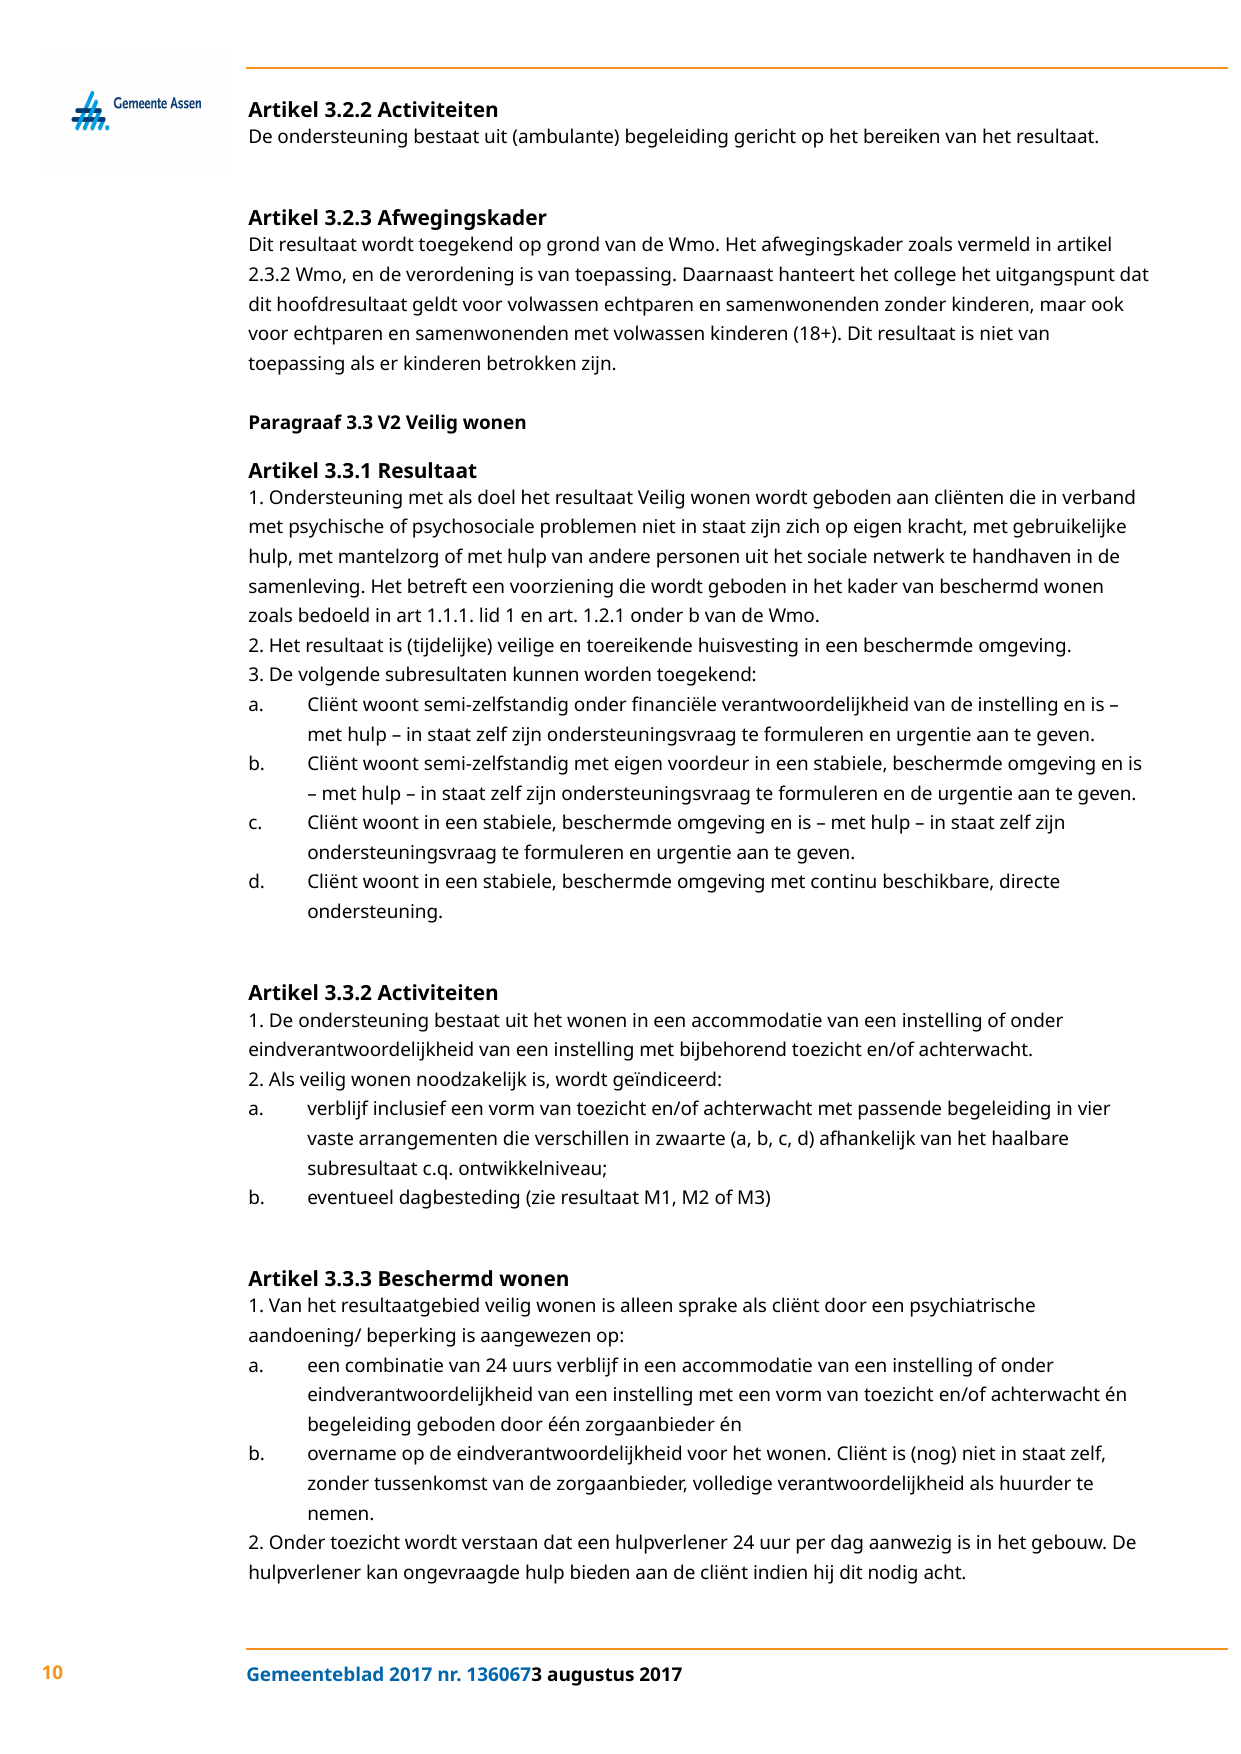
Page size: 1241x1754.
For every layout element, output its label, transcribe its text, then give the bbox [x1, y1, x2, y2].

text Artikel 3.3.1 Resultaat [248, 456, 1152, 484]
text Artikel 3.2.3 Afwegingskader [248, 203, 1152, 232]
text 2. Als veilig wonen noodzakelijk is, wordt geïndiceerd: [248, 1066, 1152, 1092]
text 1. Ondersteuning met als doel het resultaat Veilig wonen wordt geboden aan cliënten die in verband met psychische of psychosociale problemen niet in staat zijn zich op eigen kracht, met gebruikelijke hulp, met mantelzorg of met hulp van andere personen uit het sociale netwerk te handhaven in de samenleving. Het betreft een voorziening die wordt geboden in het kader van beschermd wonen zoals bedoeld in art 1.1.1. lid 1 en art. 1.2.1 onder b van de Wmo. [248, 484, 1152, 628]
picture [41, 47, 231, 172]
text 3. De volgende subresultaten kunnen worden toegekend: [248, 662, 1152, 687]
list een combinatie van 24 uurs verblijf in een accommodatie van een instelling of onder eindverantwoordelijkheid van een instelling met een vorm van toezicht en/of achterwacht én begeleiding geboden door één zorgaanbieder én [248, 1352, 1152, 1437]
text Artikel 3.2.2 Activiteiten [248, 95, 1152, 123]
text Artikel 3.3.3 Beschermd wonen [248, 1264, 1152, 1293]
list overname op de eindverantwoordelijkheid voor het wonen. Cliënt is (nog) niet in staat zelf, zonder tussenkomst van de zorgaanbieder, volledige verantwoordelijkheid als huurder te nemen. [248, 1441, 1152, 1526]
text Artikel 3.3.2 Activiteiten [248, 978, 1152, 1007]
list eventueel dagbesteding (zie resultaat M1, M2 of M3) [248, 1184, 1152, 1210]
text 2. Onder toezicht wordt verstaan dat een hulpverlener 24 uur per dag aanwezig is in het gebouw. De hulpverlener kan ongevraagde hulp bieden aan de cliënt indien hij dit nodig acht. [248, 1529, 1152, 1585]
text 1. De ondersteuning bestaat uit het wonen in een accommodatie van een instelling of onder eindverantwoordelijkheid van een instelling met bijbehorend toezicht en/of achterwacht. [248, 1007, 1152, 1062]
list Cliënt woont in een stabiele, beschermde omgeving met continu beschikbare, directe ondersteuning. [248, 869, 1152, 924]
text 2. Het resultaat is (tijdelijke) veilige en toereikende huisvesting in een beschermde omgeving. [248, 632, 1152, 658]
text Dit resultaat wordt toegekend op grond van de Wmo. Het afwegingskader zoals vermeld in artikel 2.3.2 Wmo, en de verordening is van toepassing. Daarnaast hanteert het college het uitgangspunt dat dit hoofdresultaat geldt voor volwassen echtparen en samenwonenden zonder kinderen, maar ook voor echtparen en samenwonenden met volwassen kinderen (18+). Dit resultaat is niet van toepassing als er kinderen betrokken zijn. [248, 232, 1152, 376]
list verblijf inclusief een vorm van toezicht en/of achterwacht met passende begeleiding in vier vaste arrangementen die verschillen in zwaarte (a, b, c, d) afhankelijk van het haalbare subresultaat c.q. ontwikkelniveau; [248, 1096, 1152, 1180]
text Paragraaf 3.3 V2 Veilig wonen [248, 409, 1152, 435]
text De ondersteuning bestaat uit (ambulante) begeleiding gericht op het bereiken van het resultaat. [248, 123, 1152, 149]
list Cliënt woont semi-zelfstandig met eigen voordeur in een stabiele, beschermde omgeving en is – met hulp – in staat zelf zijn ondersteuningsvraag te formuleren en de urgentie aan te geven. [248, 750, 1152, 806]
text 1. Van het resultaatgebied veilig wonen is alleen sprake als cliënt door een psychiatrische aandoening/ beperking is aangewezen op: [248, 1293, 1152, 1348]
list Cliënt woont in een stabiele, beschermde omgeving en is – met hulp – in staat zelf zijn ondersteuningsvraag te formuleren en urgentie aan te geven. [248, 809, 1152, 865]
list Cliënt woont semi-zelfstandig onder financiële verantwoordelijkheid van de instelling en is – met hulp – in staat zelf zijn ondersteuningsvraag te formuleren en urgentie aan te geven. [248, 691, 1152, 747]
